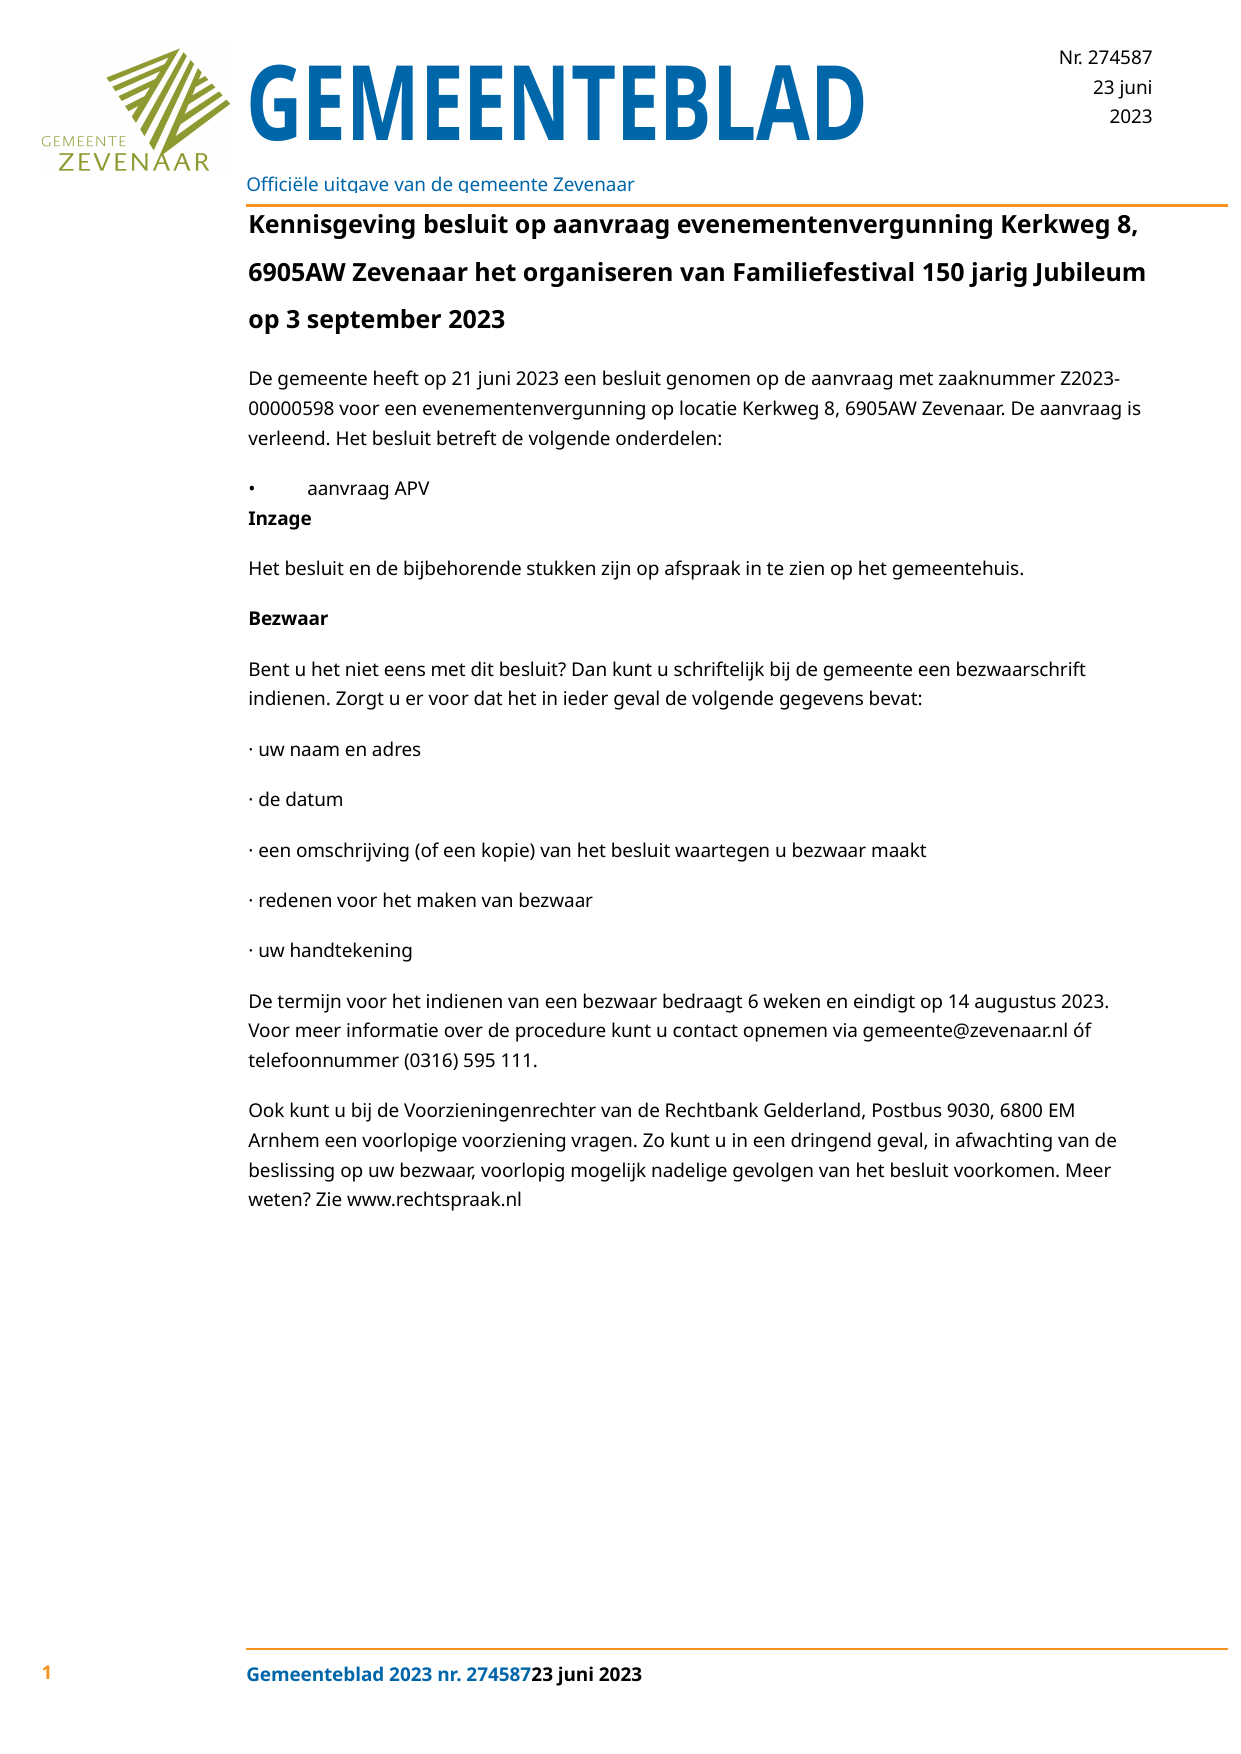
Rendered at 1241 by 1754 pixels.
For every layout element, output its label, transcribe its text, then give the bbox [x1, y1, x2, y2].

text · de datum [248, 786, 1152, 812]
text Ook kunt u bij de Voorzieningenrechter van de Rechtbank Gelderland, Postbus 9030, 6800 EM Arnhem een voorlopige voorziening vragen. Zo kunt u in een dringend geval, in afwachting van de beslissing op uw bezwaar, voorlopig mogelijk nadelige gevolgen van het besluit voorkomen. Meer weten? Zie www.rechtspraak.nl [248, 1098, 1152, 1212]
text · uw handtekening [248, 938, 1152, 963]
text Kennisgeving besluit op aanvraag evenementenvergunning Kerkweg 8, 6905AW Zevenaar het organiseren van Familiefestival 150 jarig Jubileum op 3 september 2023 [248, 207, 1152, 336]
text Inzage [248, 505, 1152, 530]
text · een omschrijving (of een kopie) van het besluit waartegen u bezwaar maakt [248, 837, 1152, 862]
picture [41, 47, 231, 172]
list aanvraag APV [248, 475, 1152, 501]
text Bent u het niet eens met dit besluit? Dan kunt u schriftelijk bij de gemeente een bezwaarschrift indienen. Zorgt u er voor dat het in ieder geval de volgende gegevens bevat: [248, 656, 1152, 711]
text Het besluit en de bijbehorende stukken zijn op afspraak in te zien op het gemeentehuis. [248, 555, 1152, 581]
text · uw naam en adres [248, 736, 1152, 762]
text De gemeente heeft op 21 juni 2023 een besluit genomen op de aanvraag met zaaknummer Z2023-00000598 voor een evenementenvergunning op locatie Kerkweg 8, 6905AW Zevenaar. De aanvraag is verleend. Het besluit betreft de volgende onderdelen: [248, 366, 1152, 450]
text Bezwaar [248, 606, 1152, 631]
text · redenen voor het maken van bezwaar [248, 887, 1152, 913]
text De termijn voor het indienen van een bezwaar bedraagt 6 weken en eindigt op 14 augustus 2023. Voor meer informatie over de procedure kunt u contact opnemen via gemeente@zevenaar.nl óf telefoonnummer (0316) 595 111. [248, 988, 1152, 1073]
